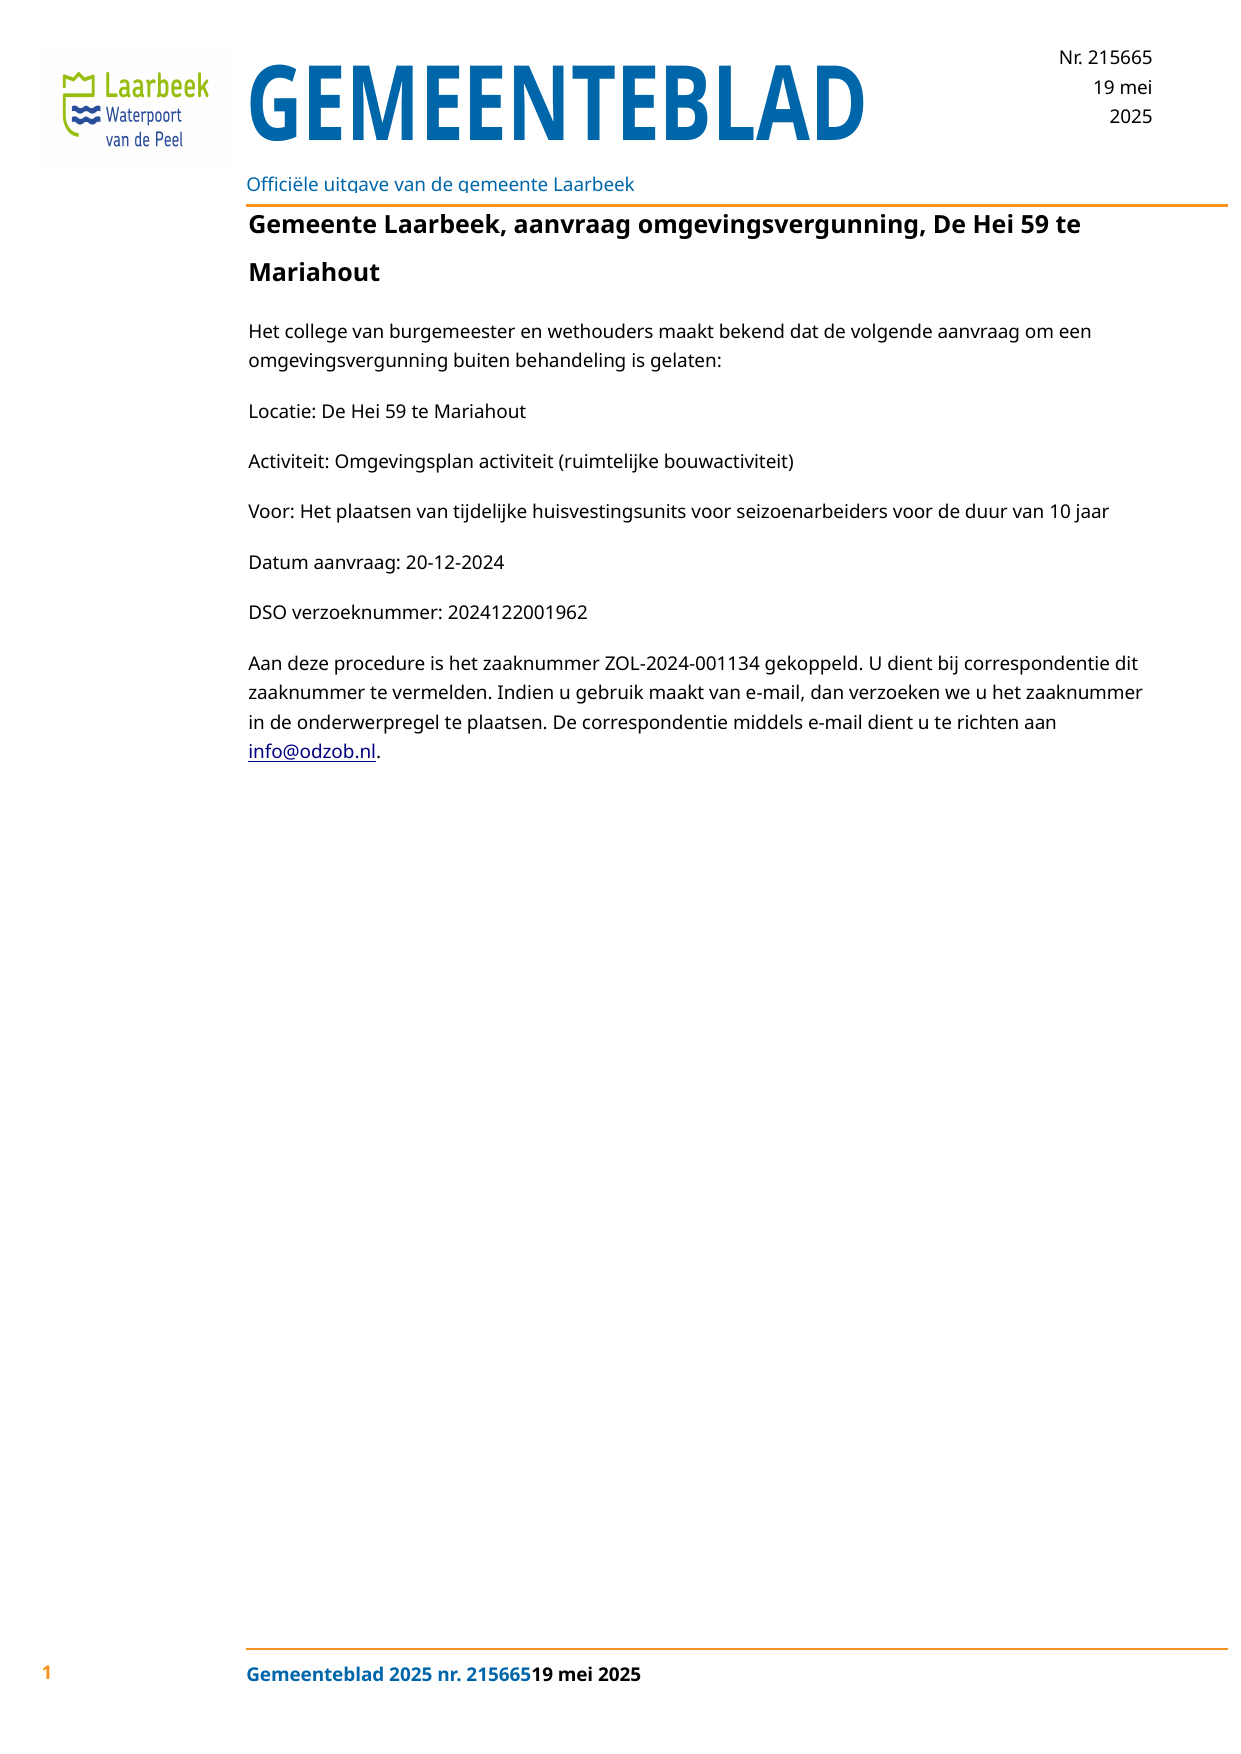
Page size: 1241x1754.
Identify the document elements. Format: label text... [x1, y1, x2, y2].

text Aan deze procedure is het zaaknummer ZOL-2024-001134 gekoppeld. U dient bij correspondentie dit zaaknummer te vermelden. Indien u gebruik maakt van e-mail, dan verzoeken we u het zaaknummer in de onderwerpregel te plaatsen. De correspondentie middels e-mail dient u te richten aan info@odzob.nl. [248, 650, 1152, 764]
text DSO verzoeknummer: 2024122001962 [248, 599, 1152, 625]
text Voor: Het plaatsen van tijdelijke huisvestingsunits voor seizoenarbeiders voor de duur van 10 jaar [248, 499, 1152, 524]
text Activiteit: Omgevingsplan activiteit (ruimtelijke bouwactiviteit) [248, 448, 1152, 474]
text Het college van burgemeester en wethouders maakt bekend dat de volgende aanvraag om een omgevingsvergunning buiten behandeling is gelaten: [248, 318, 1152, 373]
picture [41, 47, 231, 172]
text Datum aanvraag: 20-12-2024 [248, 549, 1152, 575]
text Locatie: De Hei 59 te Mariahout [248, 398, 1152, 424]
text Gemeente Laarbeek, aanvraag omgevingsvergunning, De Hei 59 te Mariahout [248, 207, 1152, 288]
